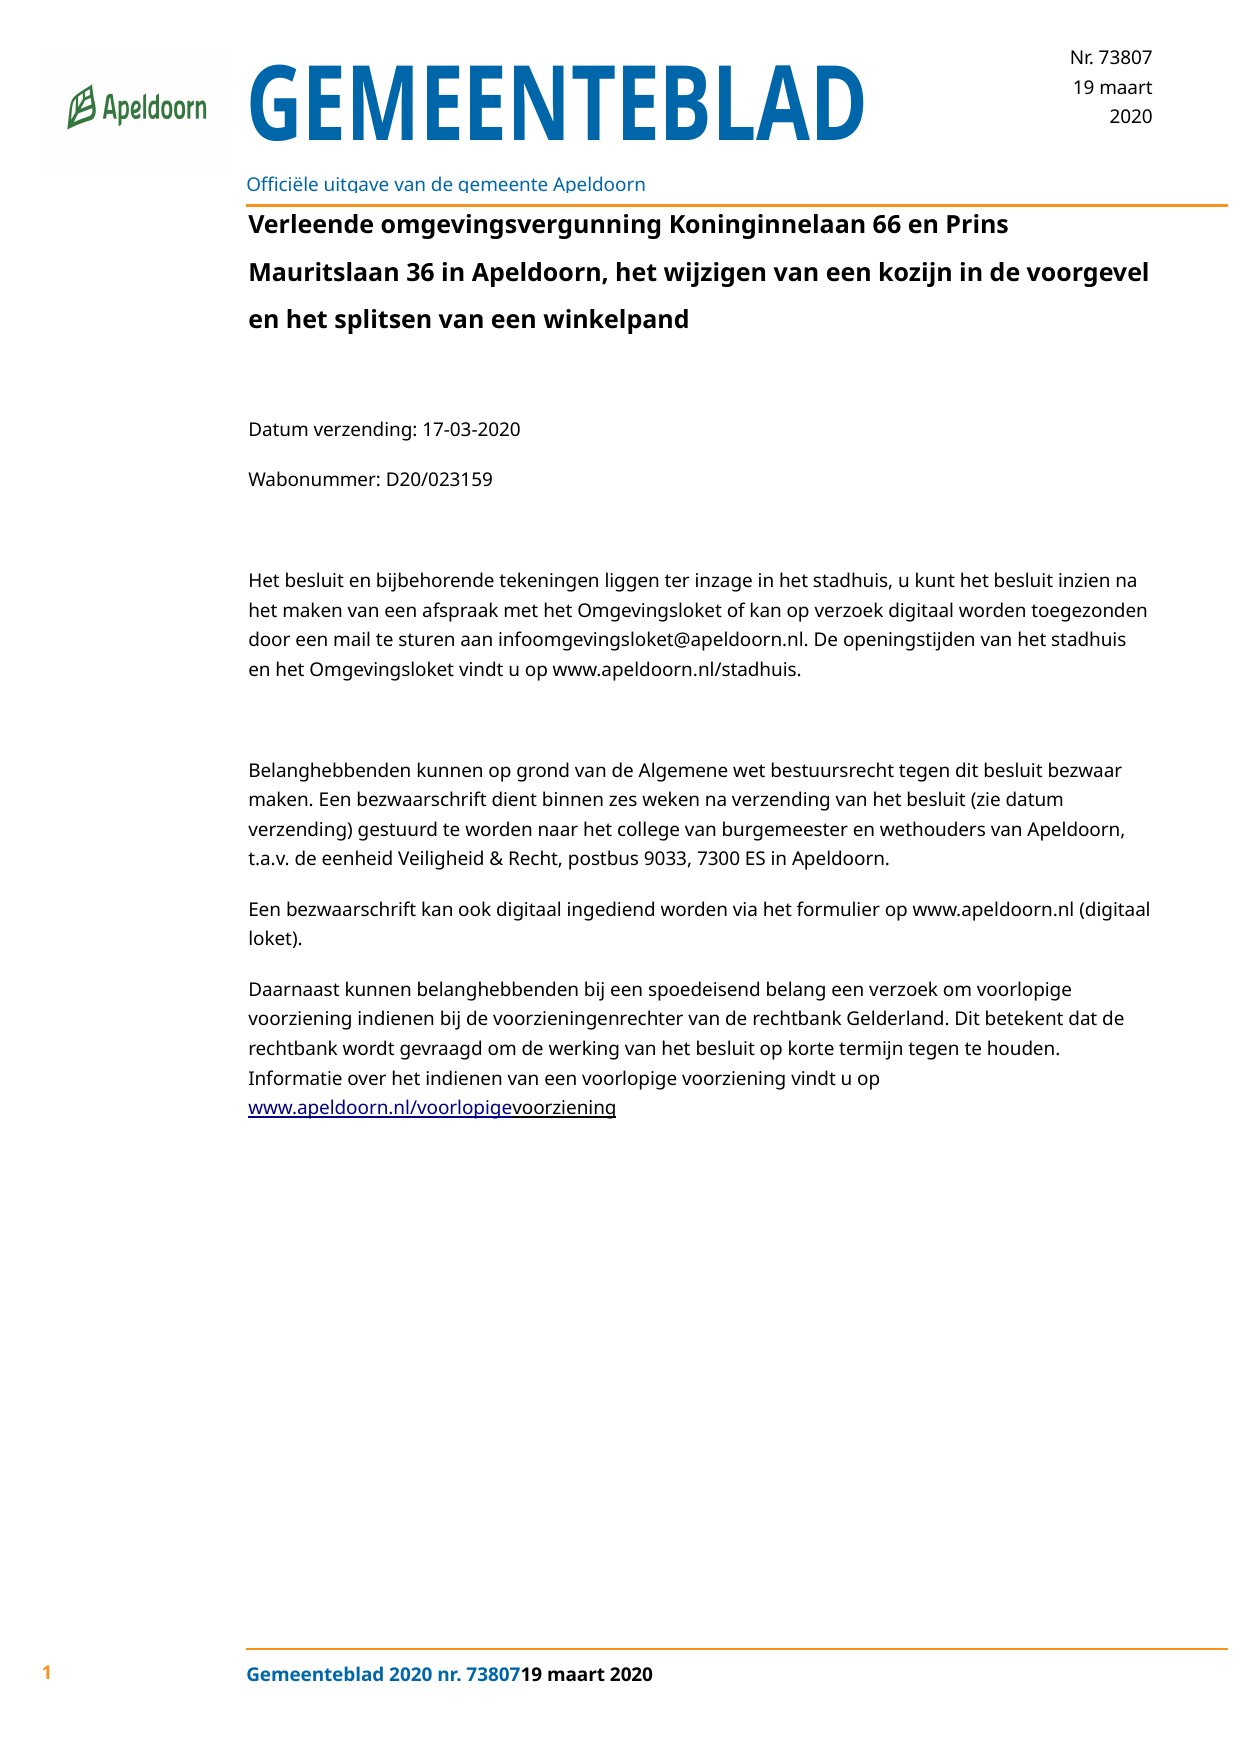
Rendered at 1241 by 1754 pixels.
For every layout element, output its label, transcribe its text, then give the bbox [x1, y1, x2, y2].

text Belanghebbenden kunnen op grond van de Algemene wet bestuursrecht tegen dit besluit bezwaar maken. Een bezwaarschrift dient binnen zes weken na verzending van het besluit (zie datum verzending) gestuurd te worden naar het college van burgemeester en wethouders van Apeldoorn, t.a.v. de eenheid Veiligheid & Recht, postbus 9033, 7300 ES in Apeldoorn. [248, 757, 1152, 871]
picture [41, 47, 231, 172]
text Wabonummer: D20/023159 [248, 466, 1152, 492]
text Daarnaast kunnen belanghebbenden bij een spoedeisend belang een verzoek om voorlopige voorziening indienen bij de voorzieningenrechter van de rechtbank Gelderland. Dit betekent dat de rechtbank wordt gevraagd om de werking van het besluit op korte termijn tegen te houden. Informatie over het indienen van een voorlopige voorziening vindt u op www.apeldoorn.nl/voorlopigevoorziening [248, 976, 1152, 1120]
text Verleende omgevingsvergunning Koninginnelaan 66 en Prins Mauritslaan 36 in Apeldoorn, het wijzigen van een kozijn in de voorgevel en het splitsen van een winkelpand [248, 207, 1152, 336]
text Het besluit en bijbehorende tekeningen liggen ter inzage in het stadhuis, u kunt het besluit inzien na het maken van een afspraak met het Omgevingsloket of kan op verzoek digitaal worden toegezonden door een mail te sturen aan infoomgevingsloket@apeldoorn.nl. De openingstijden van het stadhuis en het Omgevingsloket vindt u op www.apeldoorn.nl/stadhuis. [248, 567, 1152, 682]
text Een bezwaarschrift kan ook digitaal ingediend worden via het formulier op www.apeldoorn.nl (digitaal loket). [248, 896, 1152, 951]
text Datum verzending: 17-03-2020 [248, 416, 1152, 442]
